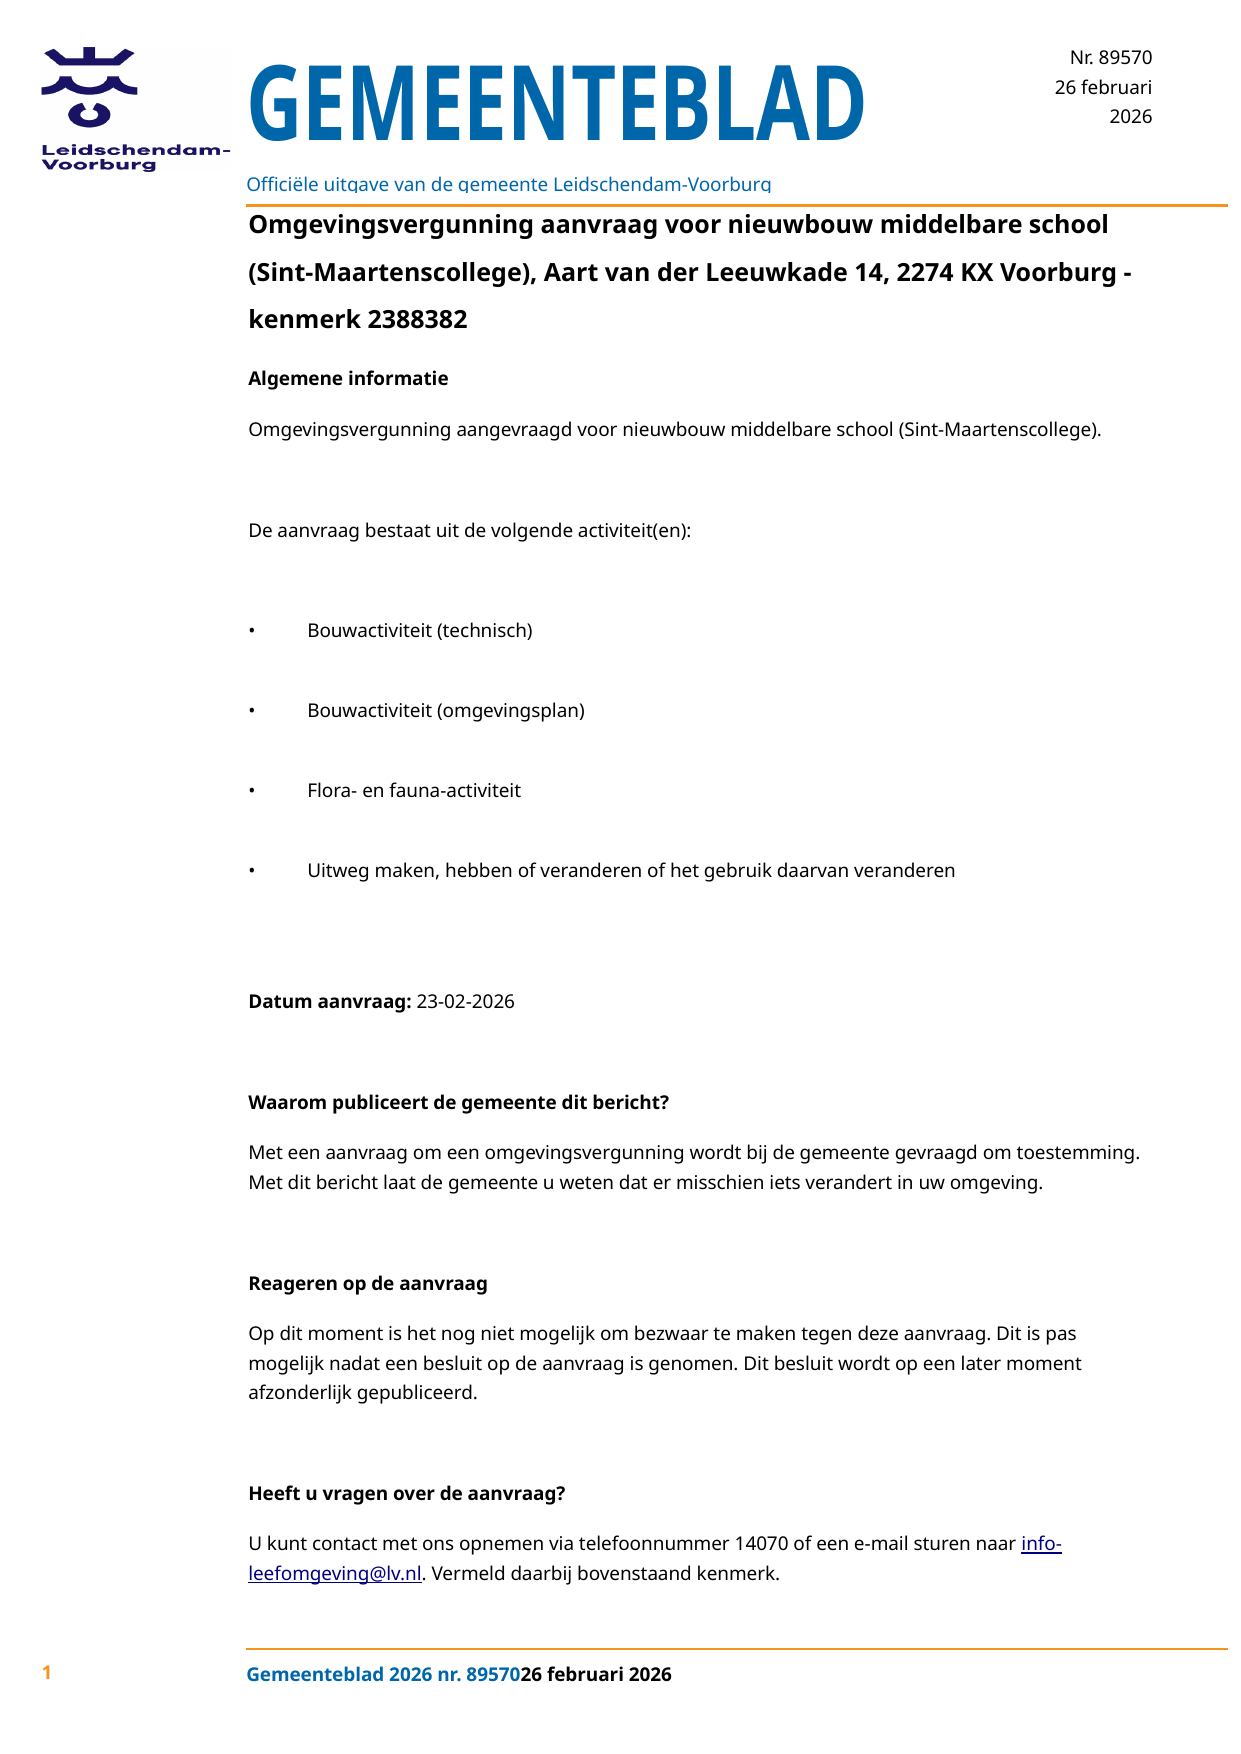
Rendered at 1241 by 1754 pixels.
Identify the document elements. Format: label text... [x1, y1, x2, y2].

text Algemene informatie [248, 366, 1152, 391]
list Flora- en fauna-activiteit [248, 778, 1152, 803]
text De aanvraag bestaat uit de volgende activiteit(en): [248, 517, 1152, 542]
text Omgevingsvergunning aangevraagd voor nieuwbouw middelbare school (Sint-Maartenscollege). [248, 416, 1152, 442]
text Reageren op de aanvraag [248, 1270, 1152, 1295]
text U kunt contact met ons opnemen via telefoonnummer 14070 of een e-mail sturen naar info-leefomgeving@lv.nl. Vermeld daarbij bovenstaand kenmerk. [248, 1531, 1152, 1586]
text Op dit moment is het nog niet mogelijk om bezwaar te maken tegen deze aanvraag. Dit is pas mogelijk nadat een besluit op de aanvraag is genomen. Dit besluit wordt op een later moment afzonderlijk gepubliceerd. [248, 1320, 1152, 1405]
list Bouwactiviteit (technisch) [248, 618, 1152, 643]
list Bouwactiviteit (omgevingsplan) [248, 698, 1152, 723]
text Omgevingsvergunning aanvraag voor nieuwbouw middelbare school (Sint-Maartenscollege), Aart van der Leeuwkade 14, 2274 KX Voorburg - kenmerk 2388382 [248, 207, 1152, 336]
text Met een aanvraag om een omgevingsvergunning wordt bij de gemeente gevraagd om toestemming. Met dit bericht laat de gemeente u weten dat er misschien iets verandert in uw omgeving. [248, 1139, 1152, 1194]
picture [41, 47, 231, 172]
text Datum aanvraag: 23-02-2026 [248, 988, 1152, 1014]
text Waarom publiceert de gemeente dit bericht? [248, 1089, 1152, 1114]
list Uitweg maken, hebben of veranderen of het gebruik daarvan veranderen [248, 858, 1152, 883]
text Heeft u vragen over de aanvraag? [248, 1480, 1152, 1506]
